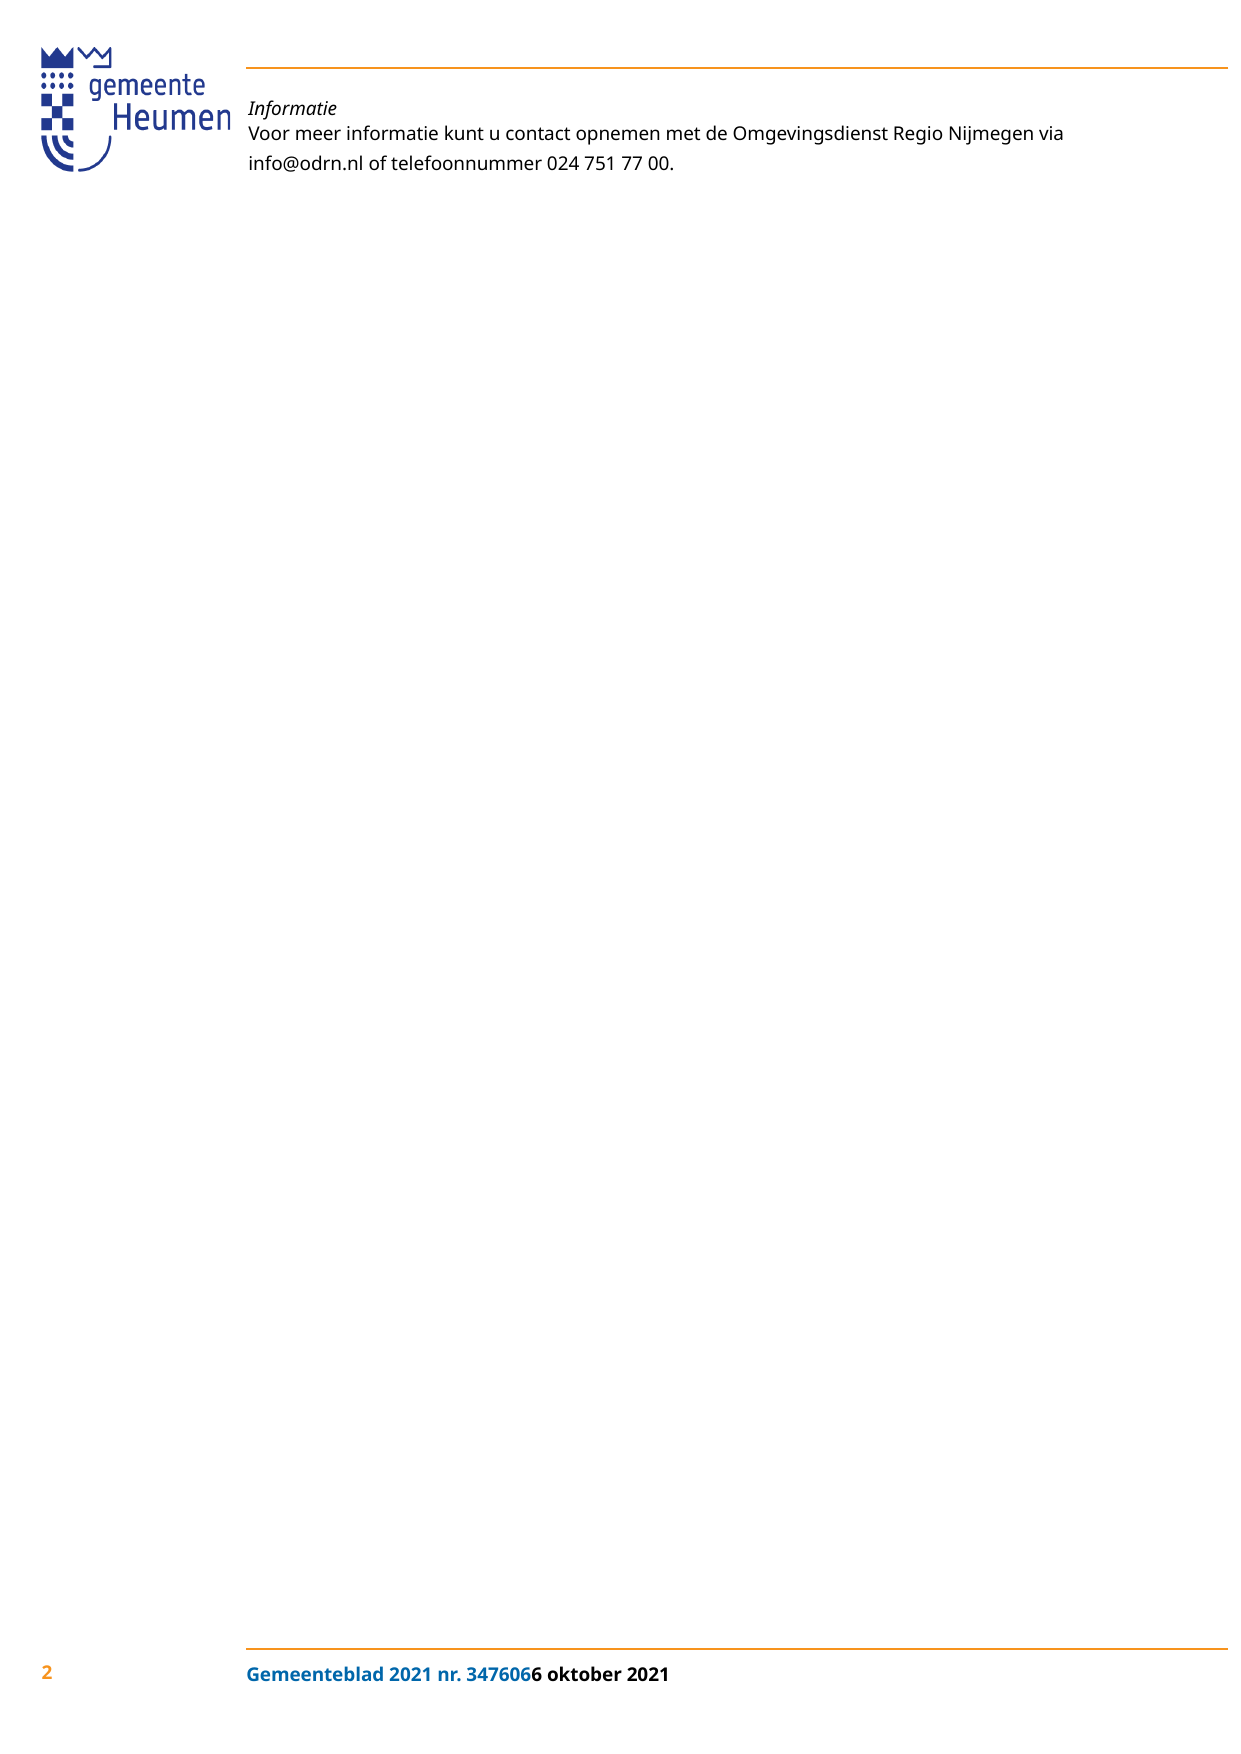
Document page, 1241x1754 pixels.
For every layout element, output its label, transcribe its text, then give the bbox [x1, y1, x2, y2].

text Voor meer informatie kunt u contact opnemen met de Omgevingsdienst Regio Nijmegen via info@odrn.nl of telefoonnummer 024 751 77 00. [248, 121, 1152, 176]
text Informatie [248, 95, 1152, 121]
picture [41, 47, 231, 172]
